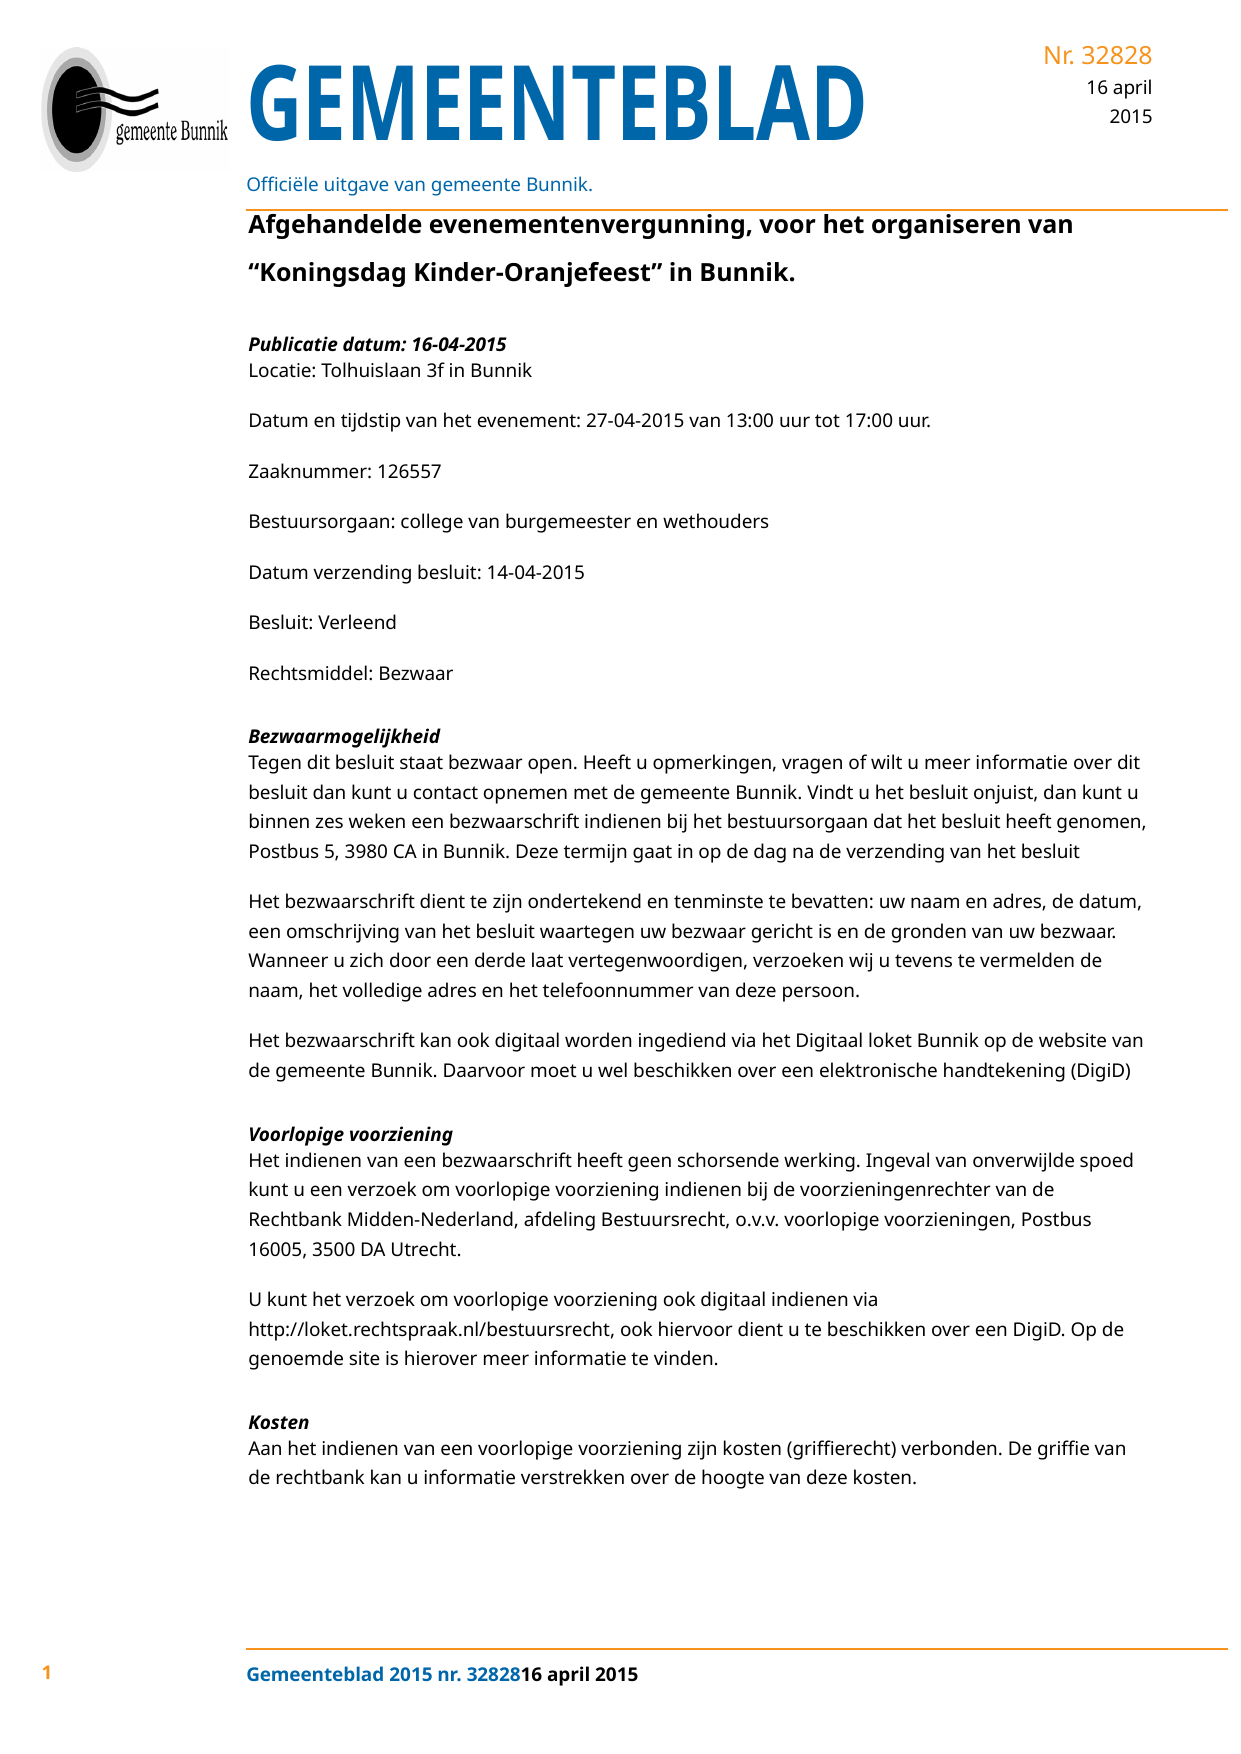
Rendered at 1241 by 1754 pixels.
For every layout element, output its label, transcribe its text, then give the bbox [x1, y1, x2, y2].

text Tegen dit besluit staat bezwaar open. Heeft u opmerkingen, vragen of wilt u meer informatie over dit besluit dan kunt u contact opnemen met de gemeente Bunnik. Vindt u het besluit onjuist, dan kunt u binnen zes weken een bezwaarschrift indienen bij het bestuursorgaan dat het besluit heeft genomen, Postbus 5, 3980 CA in Bunnik. Deze termijn gaat in op de dag na de verzending van het besluit [248, 749, 1152, 864]
text Kosten [248, 1409, 1152, 1435]
text Het indienen van een bezwaarschrift heeft geen schorsende werking. Ingeval van onverwijlde spoed kunt u een verzoek om voorlopige voorziening indienen bij de voorzieningenrechter van de Rechtbank Midden-Nederland, afdeling Bestuursrecht, o.v.v. voorlopige voorzieningen, Postbus 16005, 3500 DA Utrecht. [248, 1147, 1152, 1261]
text Aan het indienen van een voorlopige voorziening zijn kosten (griffierecht) verbonden. De griffie van de rechtbank kan u informatie verstrekken over de hoogte van deze kosten. [248, 1435, 1152, 1490]
text U kunt het verzoek om voorlopige voorziening ook digitaal indienen via http://loket.rechtspraak.nl/bestuursrecht, ook hiervoor dient u te beschikken over een DigiD. Op de genoemde site is hierover meer informatie te vinden. [248, 1286, 1152, 1371]
text Datum en tijdstip van het evenement: 27-04-2015 van 13:00 uur tot 17:00 uur. [248, 408, 1152, 433]
text Voorlopige voorziening [248, 1121, 1152, 1147]
text Locatie: Tolhuislaan 3f in Bunnik [248, 357, 1152, 383]
text Het bezwaarschrift kan ook digitaal worden ingediend via het Digitaal loket Bunnik op de website van de gemeente Bunnik. Daarvoor moet u wel beschikken over een elektronische handtekening (DigiD) [248, 1028, 1152, 1083]
text Afgehandelde evenementenvergunning, voor het organiseren van “Koningsdag Kinder-Oranjefeest” in Bunnik. [248, 211, 1152, 288]
text Rechtsmiddel: Bezwaar [248, 660, 1152, 685]
text Bestuursorgaan: college van burgemeester en wethouders [248, 508, 1152, 534]
text Besluit: Verleend [248, 609, 1152, 635]
text Zaaknummer: 126557 [248, 458, 1152, 484]
text Bezwaarmogelijkheid [248, 724, 1152, 749]
picture [41, 47, 231, 172]
text Datum verzending besluit: 14-04-2015 [248, 559, 1152, 584]
text Publicatie datum: 16-04-2015 [248, 331, 1152, 357]
text Het bezwaarschrift dient te zijn ondertekend en tenminste te bevatten: uw naam en adres, de datum, een omschrijving van het besluit waartegen uw bezwaar gericht is en de gronden van uw bezwaar. Wanneer u zich door een derde laat vertegenwoordigen, verzoeken wij u tevens te vermelden de naam, het volledige adres en het telefoonnummer van deze persoon. [248, 888, 1152, 1003]
